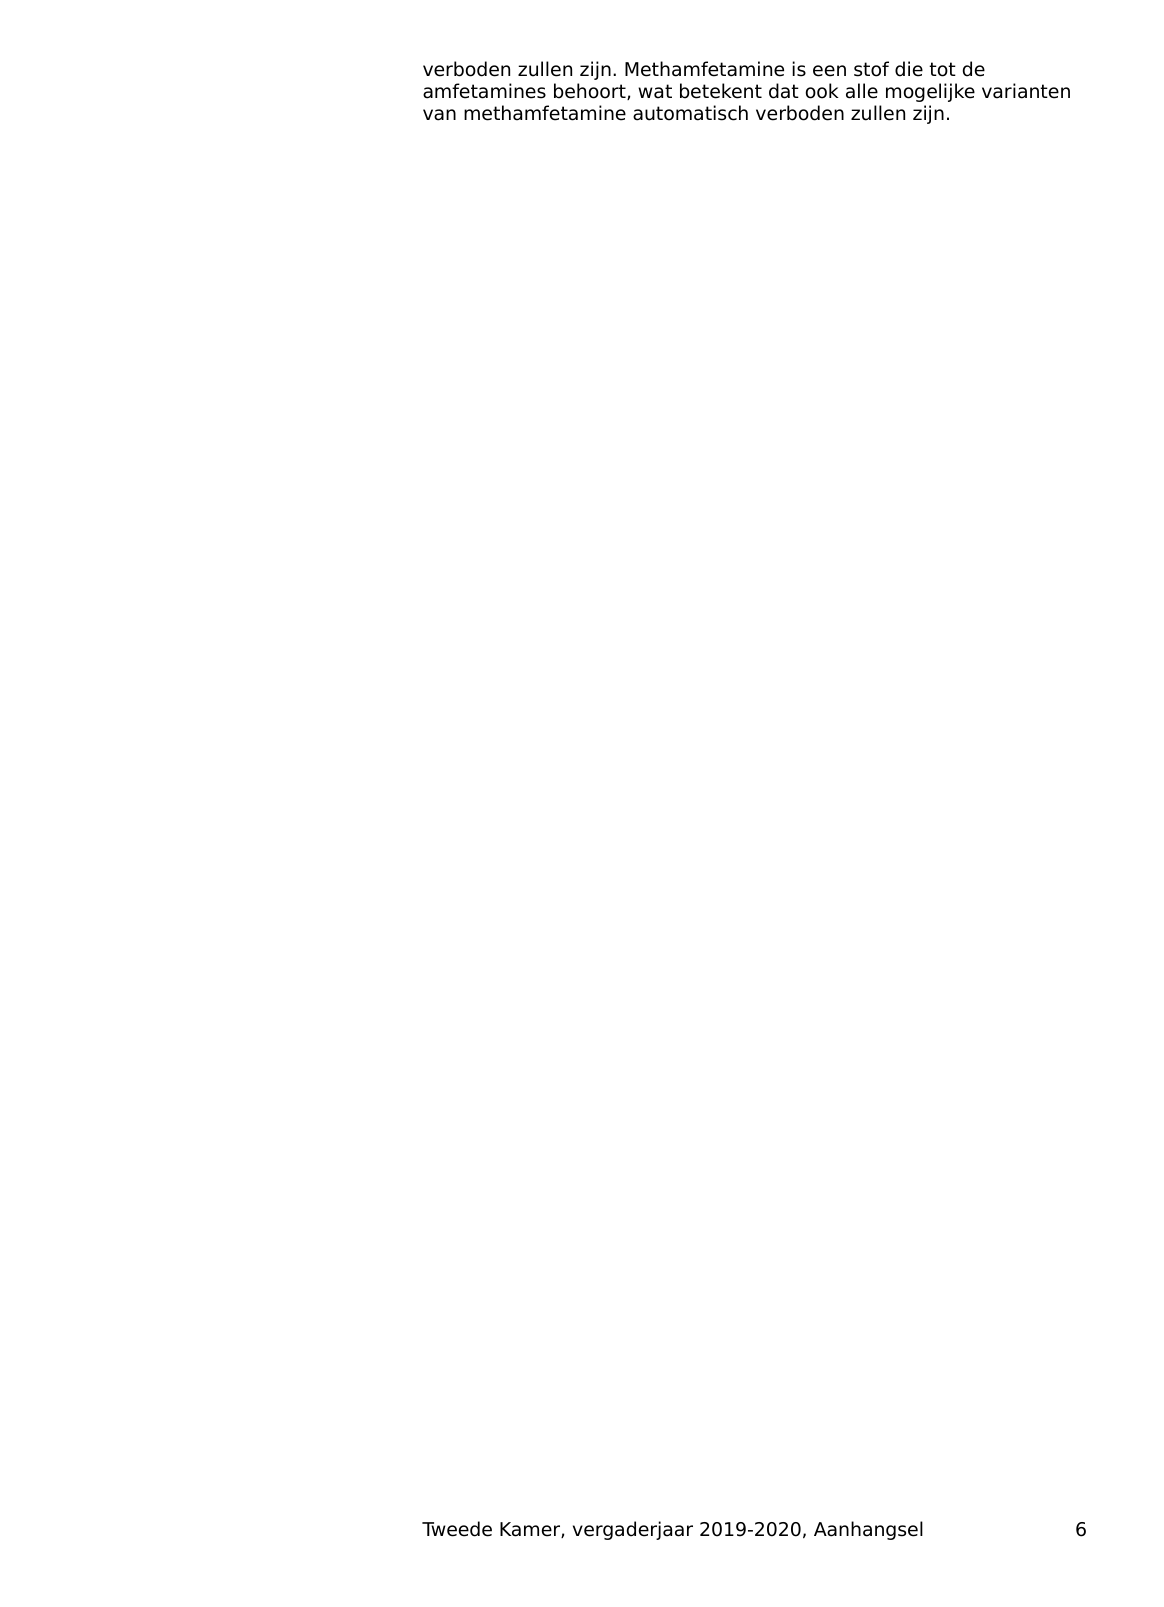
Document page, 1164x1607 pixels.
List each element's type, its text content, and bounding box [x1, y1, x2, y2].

text verboden zullen zijn. Methamfetamine is een stof die tot de amfetamines behoort, wat betekent dat ook alle mogelijke varianten van methamfetamine automatisch verboden zullen zijn. [422, 59, 1087, 125]
